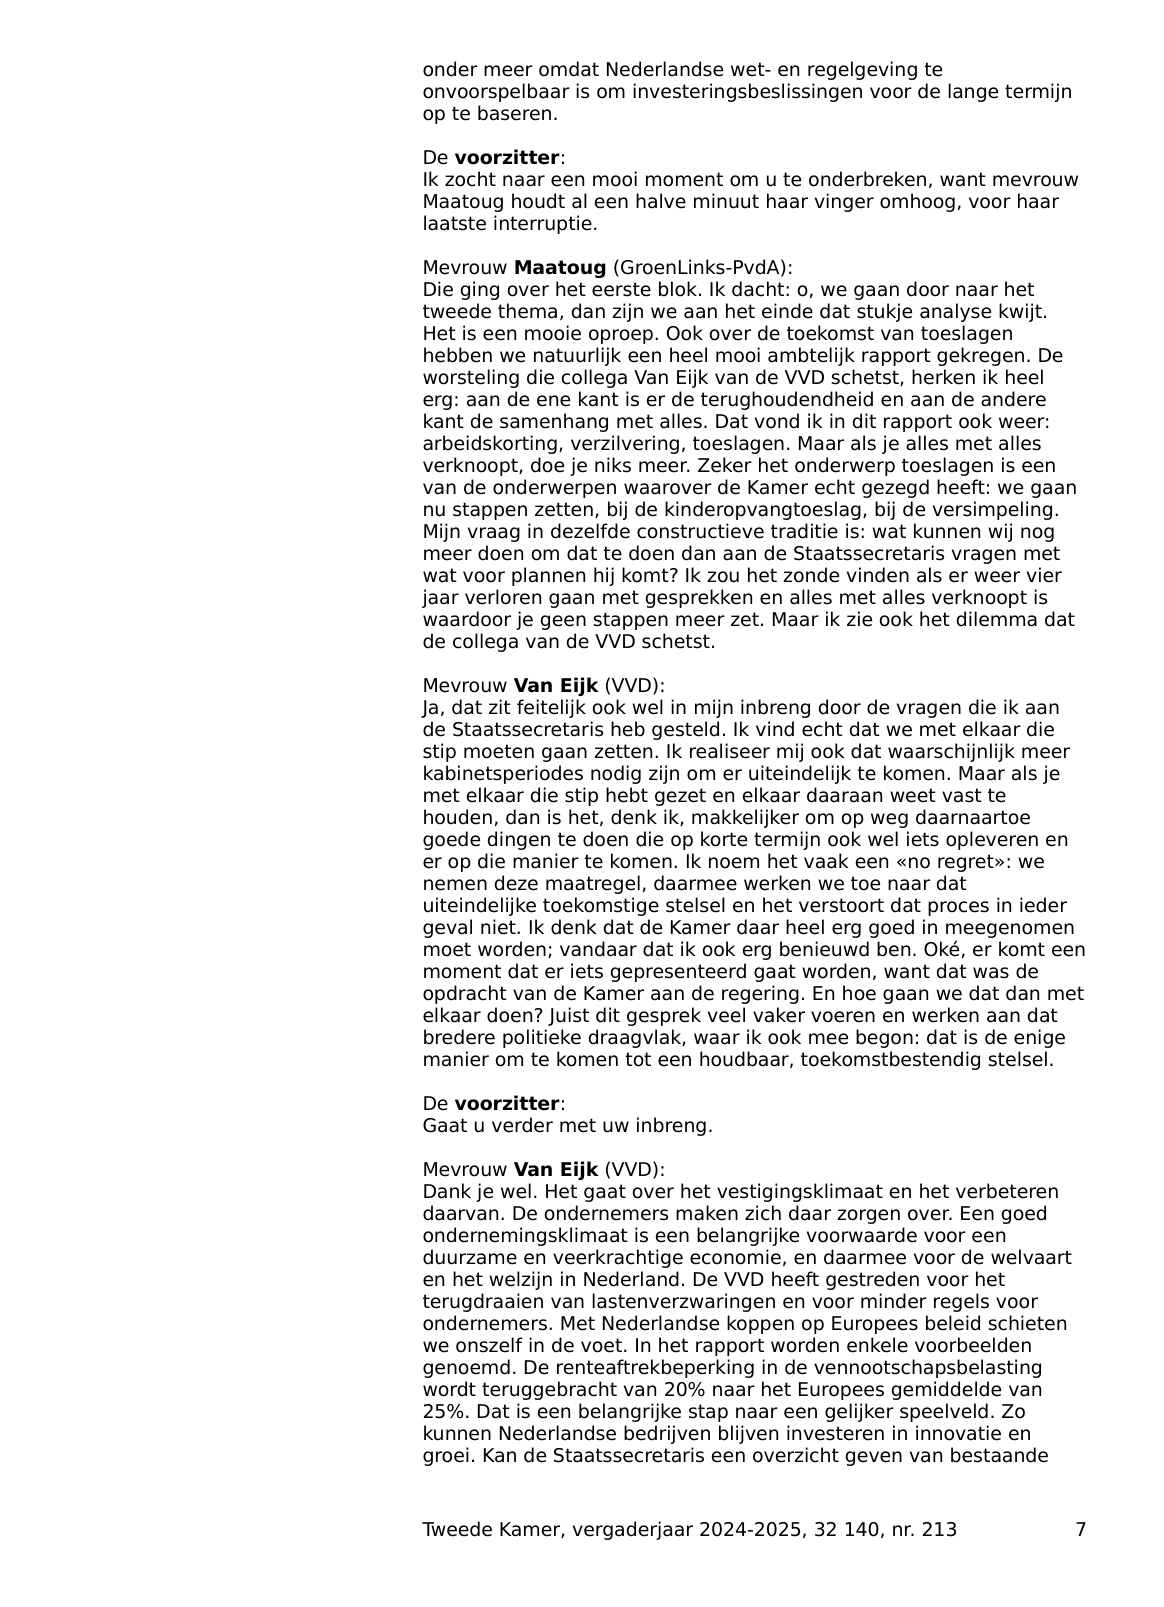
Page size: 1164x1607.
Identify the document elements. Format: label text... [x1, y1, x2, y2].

text Mevrouw Maatoug (GroenLinks-PvdA): [422, 257, 1087, 279]
text onder meer omdat Nederlandse wet- en regelgeving te onvoorspelbaar is om investeringsbeslissingen voor de lange termijn op te baseren. [422, 59, 1087, 125]
text Gaat u verder met uw inbreng. [422, 1115, 1087, 1137]
text Ik zocht naar een mooi moment om u te onderbreken, want mevrouw Maatoug houdt al een halve minuut haar vinger omhoog, voor haar laatste interruptie. [422, 169, 1087, 235]
text De voorzitter: [422, 147, 1087, 169]
text Die ging over het eerste blok. Ik dacht: o, we gaan door naar het tweede thema, dan zijn we aan het einde dat stukje analyse kwijt. Het is een mooie oproep. Ook over de toekomst van toeslagen hebben we natuurlijk een heel mooi ambtelijk rapport gekregen. De worsteling die collega Van Eijk van de VVD schetst, herken ik heel erg: aan de ene kant is er de terughoudendheid en aan de andere kant de samenhang met alles. Dat vond ik in dit rapport ook weer: arbeidskorting, verzilvering, toeslagen. Maar als je alles met alles verknoopt, doe je niks meer. Zeker het onderwerp toeslagen is een van de onderwerpen waarover de Kamer echt gezegd heeft: we gaan nu stappen zetten, bij de kinderopvangtoeslag, bij de versimpeling. Mijn vraag in dezelfde constructieve traditie is: wat kunnen wij nog meer doen om dat te doen dan aan de Staatssecretaris vragen met wat voor plannen hij komt? Ik zou het zonde vinden als er weer vier jaar verloren gaan met gesprekken en alles met alles verknoopt is waardoor je geen stappen meer zet. Maar ik zie ook het dilemma dat de collega van de VVD schetst. [422, 279, 1087, 653]
text Ja, dat zit feitelijk ook wel in mijn inbreng door de vragen die ik aan de Staatssecretaris heb gesteld. Ik vind echt dat we met elkaar die stip moeten gaan zetten. Ik realiseer mij ook dat waarschijnlijk meer kabinetsperiodes nodig zijn om er uiteindelijk te komen. Maar als je met elkaar die stip hebt gezet en elkaar daaraan weet vast te houden, dan is het, denk ik, makkelijker om op weg daarnaartoe goede dingen te doen die op korte termijn ook wel iets opleveren en er op die manier te komen. Ik noem het vaak een «no regret»: we nemen deze maatregel, daarmee werken we toe naar dat uiteindelijke toekomstige stelsel en het verstoort dat proces in ieder geval niet. Ik denk dat de Kamer daar heel erg goed in meegenomen moet worden; vandaar dat ik ook erg benieuwd ben. Oké, er komt een moment dat er iets gepresenteerd gaat worden, want dat was de opdracht van de Kamer aan de regering. En hoe gaan we dat dan met elkaar doen? Juist dit gesprek veel vaker voeren en werken aan dat bredere politieke draagvlak, waar ik ook mee begon: dat is de enige manier om te komen tot een houdbaar, toekomstbestendig stelsel. [422, 697, 1087, 1071]
text Dank je wel. Het gaat over het vestigingsklimaat en het verbeteren daarvan. De ondernemers maken zich daar zorgen over. Een goed ondernemingsklimaat is een belangrijke voorwaarde voor een duurzame en veerkrachtige economie, en daarmee voor de welvaart en het welzijn in Nederland. De VVD heeft gestreden voor het terugdraaien van lastenverzwaringen en voor minder regels voor ondernemers. Met Nederlandse koppen op Europees beleid schieten we onszelf in de voet. In het rapport worden enkele voorbeelden genoemd. De renteaftrekbeperking in de vennootschapsbelasting wordt teruggebracht van 20% naar het Europees gemiddelde van 25%. Dat is een belangrijke stap naar een gelijker speelveld. Zo kunnen Nederlandse bedrijven blijven investeren in innovatie en groei. Kan de Staatssecretaris een overzicht geven van bestaande [422, 1181, 1087, 1467]
text Mevrouw Van Eijk (VVD): [422, 1159, 1087, 1181]
text Mevrouw Van Eijk (VVD): [422, 675, 1087, 697]
text De voorzitter: [422, 1093, 1087, 1115]
